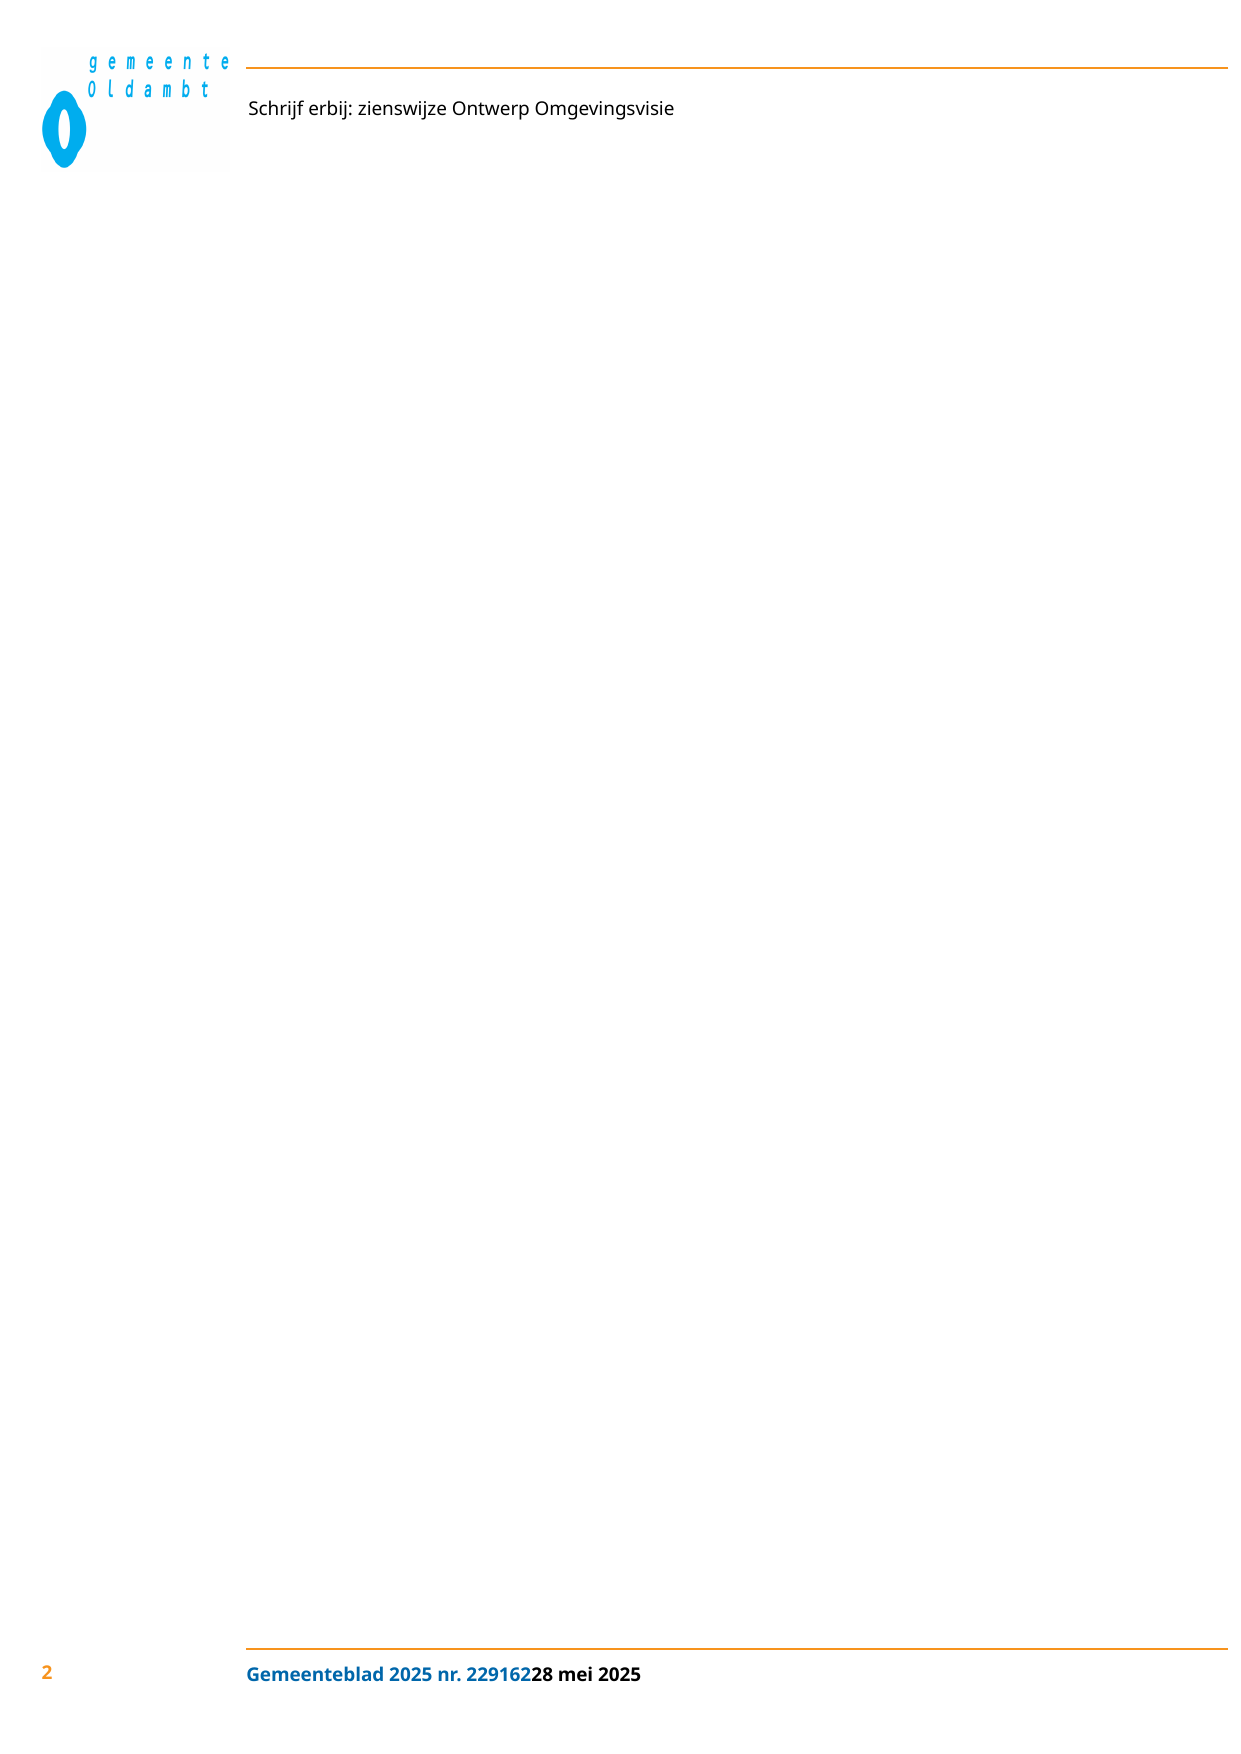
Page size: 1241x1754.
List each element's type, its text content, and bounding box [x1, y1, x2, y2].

picture [41, 47, 231, 172]
text Schrijf erbij: zienswijze Ontwerp Omgevingsvisie [248, 95, 1152, 121]
